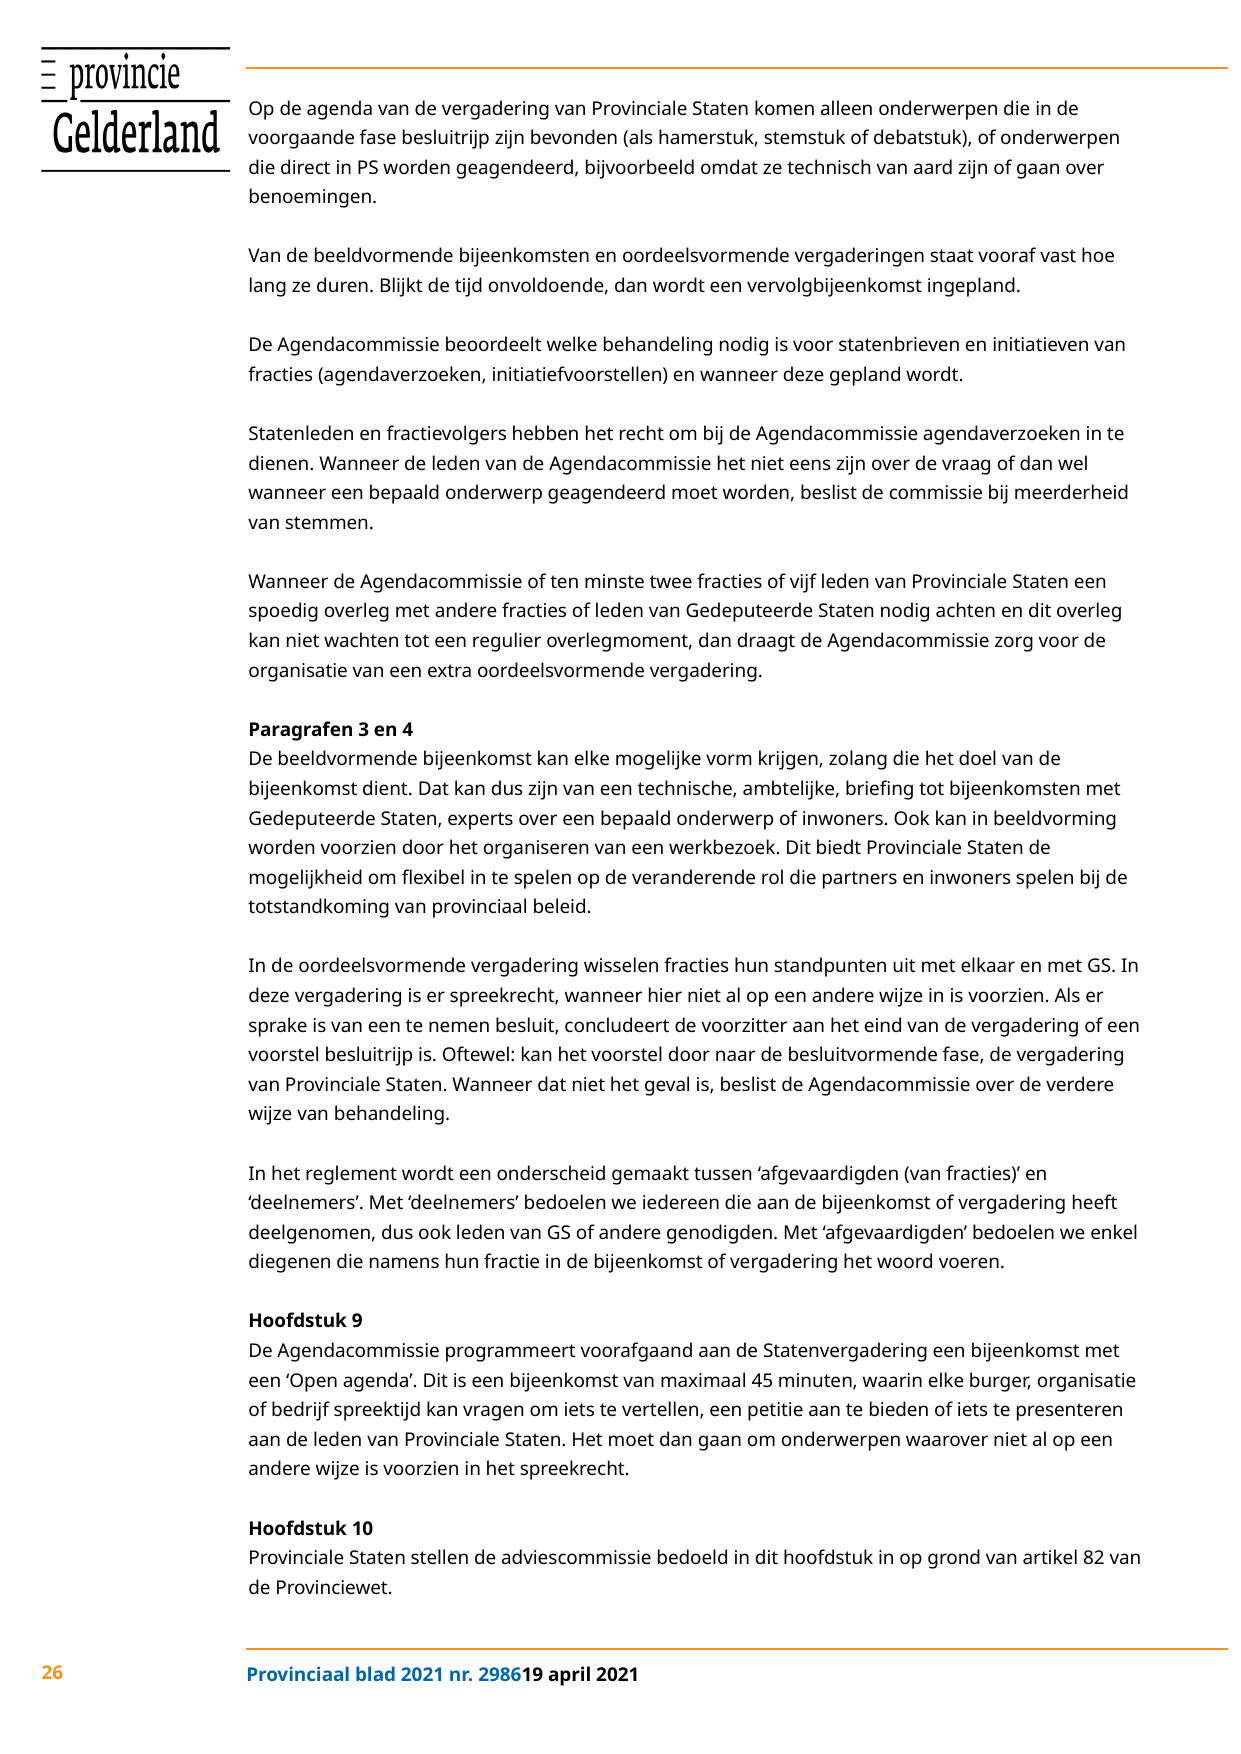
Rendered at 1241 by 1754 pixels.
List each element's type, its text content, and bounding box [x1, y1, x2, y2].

picture [41, 47, 231, 172]
text Van de beeldvormende bijeenkomsten en oordeelsvormende vergaderingen staat vooraf vast hoe lang ze duren. Blijkt de tijd onvoldoende, dan wordt een vervolgbijeenkomst ingepland. [248, 243, 1152, 298]
text De Agendacommissie programmeert voorafgaand aan de Statenvergadering een bijeenkomst met een ‘Open agenda’. Dit is een bijeenkomst van maximaal 45 minuten, waarin elke burger, organisatie of bedrijf spreektijd kan vragen om iets te vertellen, een petitie aan te bieden of iets te presenteren aan de leden van Provinciale Staten. Het moet dan gaan om onderwerpen waarover niet al op een andere wijze is voorzien in het spreekrecht. [248, 1337, 1152, 1481]
text Op de agenda van de vergadering van Provinciale Staten komen alleen onderwerpen die in de voorgaande fase besluitrijp zijn bevonden (als hamerstuk, stemstuk of debatstuk), of onderwerpen die direct in PS worden geagendeerd, bijvoorbeeld omdat ze technisch van aard zijn of gaan over benoemingen. [248, 95, 1152, 209]
text Wanneer de Agendacommissie of ten minste twee fracties of vijf leden van Provinciale Staten een spoedig overleg met andere fracties of leden van Gedeputeerde Staten nodig achten en dit overleg kan niet wachten tot een regulier overlegmoment, dan draagt de Agendacommissie zorg voor de organisatie van een extra oordeelsvormende vergadering. [248, 568, 1152, 683]
text Hoofdstuk 9 [248, 1308, 1152, 1333]
text Provinciale Staten stellen de adviescommissie bedoeld in dit hoofdstuk in op grond van artikel 82 van de Provinciewet. [248, 1544, 1152, 1600]
text De beeldvormende bijeenkomst kan elke mogelijke vorm krijgen, zolang die het doel van de bijeenkomst dient. Dat kan dus zijn van een technische, ambtelijke, briefing tot bijeenkomsten met Gedeputeerde Staten, experts over een bepaald onderwerp of inwoners. Ook kan in beeldvorming worden voorzien door het organiseren van een werkbezoek. Dit biedt Provinciale Staten de mogelijkheid om flexibel in te spelen op de veranderende rol die partners en inwoners spelen bij de totstandkoming van provinciaal beleid. [248, 746, 1152, 919]
text Statenleden en fractievolgers hebben het recht om bij de Agendacommissie agendaverzoeken in te dienen. Wanneer de leden van de Agendacommissie het niet eens zijn over de vraag of dan wel wanneer een bepaald onderwerp geagendeerd moet worden, beslist de commissie bij meerderheid van stemmen. [248, 420, 1152, 535]
text Paragrafen 3 en 4 [248, 716, 1152, 742]
text Hoofdstuk 10 [248, 1515, 1152, 1541]
text In het reglement wordt een onderscheid gemaakt tussen ‘afgevaardigden (van fracties)’ en ‘deelnemers’. Met ‘deelnemers’ bedoelen we iedereen die aan de bijeenkomst of vergadering heeft deelgenomen, dus ook leden van GS of andere genodigden. Met ‘afgevaardigden’ bedoelen we enkel diegenen die namens hun fractie in de bijeenkomst of vergadering het woord voeren. [248, 1160, 1152, 1274]
text De Agendacommissie beoordeelt welke behandeling nodig is voor statenbrieven en initiatieven van fracties (agendaverzoeken, initiatiefvoorstellen) en wanneer deze gepland wordt. [248, 331, 1152, 387]
text In de oordeelsvormende vergadering wisselen fracties hun standpunten uit met elkaar en met GS. In deze vergadering is er spreekrecht, wanneer hier niet al op een andere wijze in is voorzien. Als er sprake is van een te nemen besluit, concludeert de voorzitter aan het eind van de vergadering of een voorstel besluitrijp is. Oftewel: kan het voorstel door naar de besluitvormende fase, de vergadering van Provinciale Staten. Wanneer dat niet het geval is, beslist de Agendacommissie over de verdere wijze van behandeling. [248, 953, 1152, 1126]
